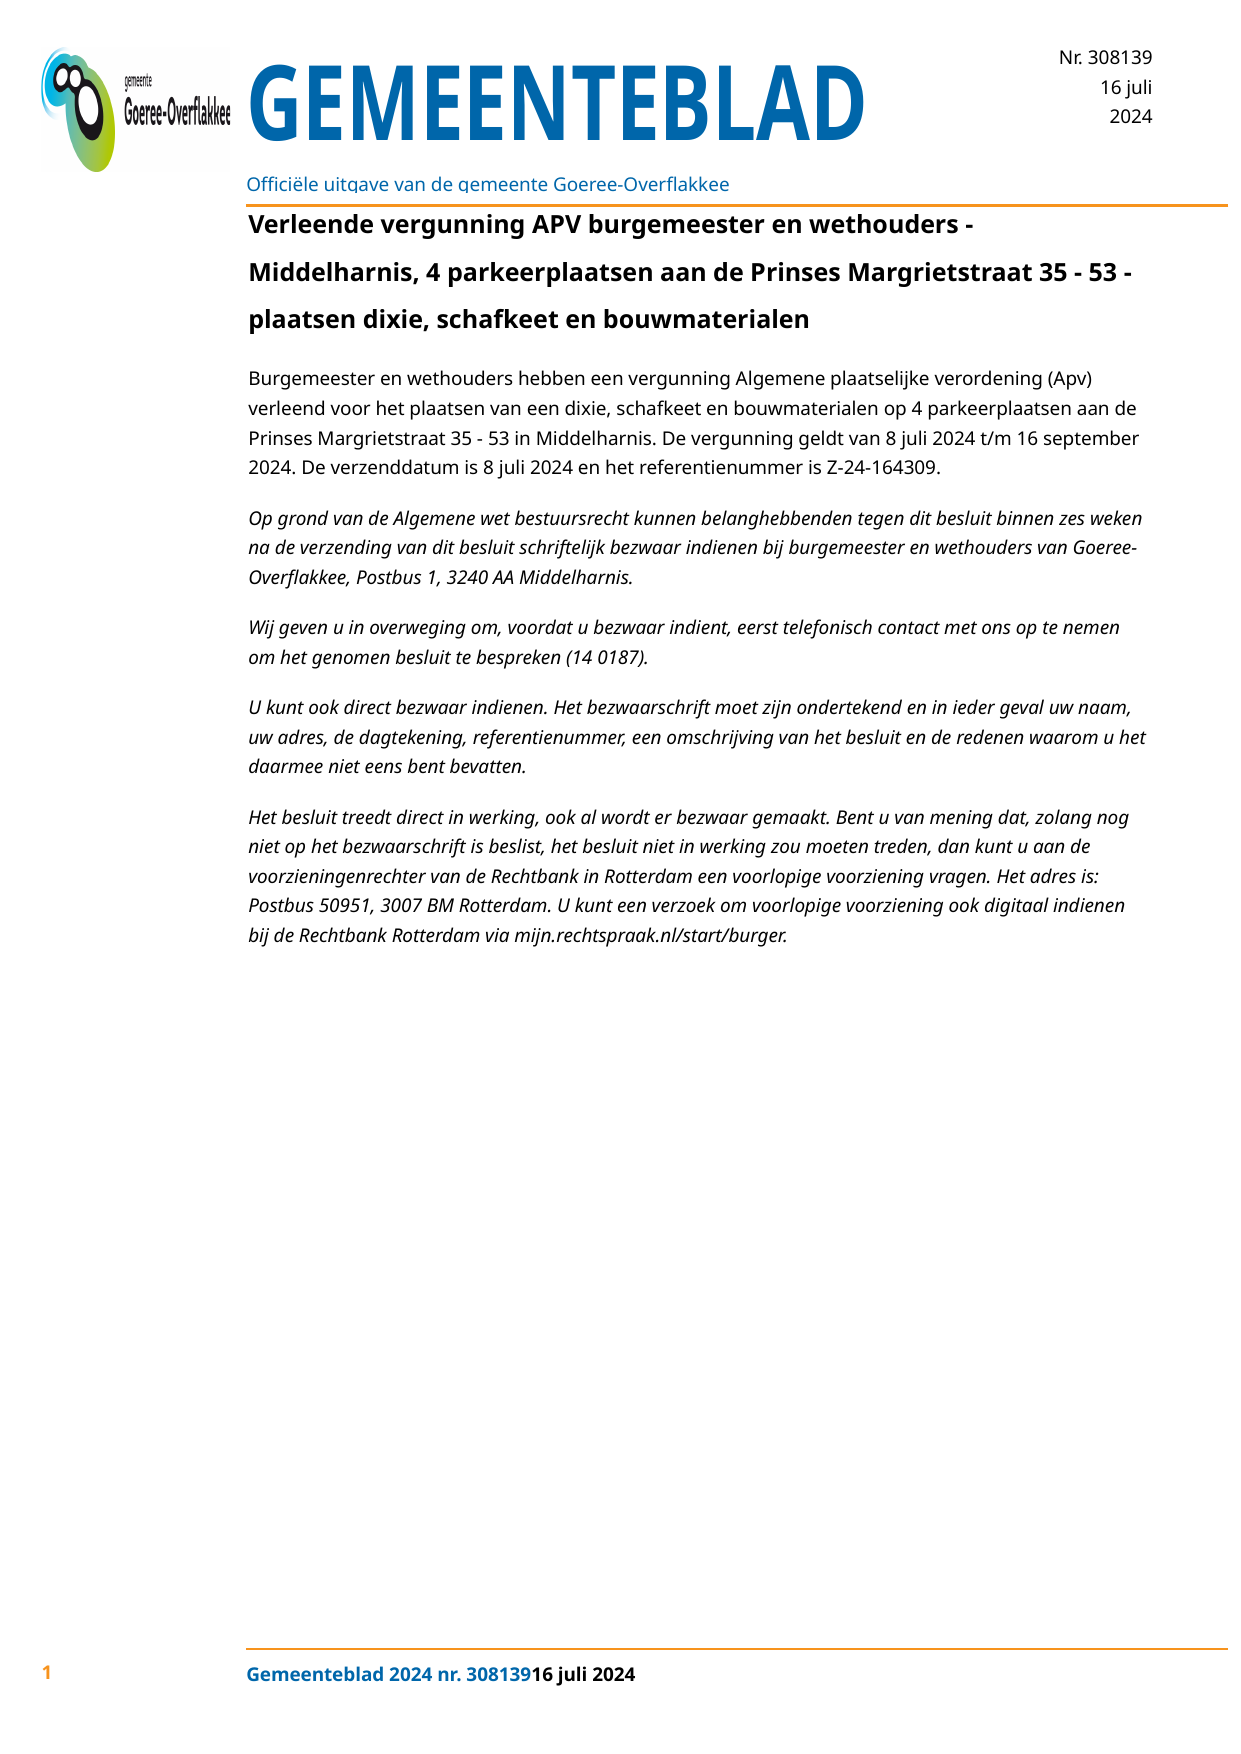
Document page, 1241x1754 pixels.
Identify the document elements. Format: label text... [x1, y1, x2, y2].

text Wij geven u in overweging om, voordat u bezwaar indient, eerst telefonisch contact met ons op te nemen om het genomen besluit te bespreken (14 0187). [248, 614, 1152, 669]
text Burgemeester en wethouders hebben een vergunning Algemene plaatselijke verordening (Apv) verleend voor het plaatsen van een dixie, schafkeet en bouwmaterialen op 4 parkeerplaatsen aan de Prinses Margrietstraat 35 - 53 in Middelharnis. De vergunning geldt van 8 juli 2024 t/m 16 september 2024. De verzenddatum is 8 juli 2024 en het referentienummer is Z-24-164309. [248, 366, 1152, 480]
text Het besluit treedt direct in werking, ook al wordt er bezwaar gemaakt. Bent u van mening dat, zolang nog niet op het bezwaarschrift is beslist, het besluit niet in werking zou moeten treden, dan kunt u aan de voorzieningenrechter van de Rechtbank in Rotterdam een voorlopige voorziening vragen. Het adres is: Postbus 50951, 3007 BM Rotterdam. U kunt een verzoek om voorlopige voorziening ook digitaal indienen bij de Rechtbank Rotterdam via mijn.rechtspraak.nl/start/burger. [248, 804, 1152, 948]
text U kunt ook direct bezwaar indienen. Het bezwaarschrift moet zijn ondertekend en in ieder geval uw naam, uw adres, de dagtekening, referentienummer, een omschrijving van het besluit en de redenen waarom u het daarmee niet eens bent bevatten. [248, 694, 1152, 779]
text Verleende vergunning APV burgemeester en wethouders - Middelharnis, 4 parkeerplaatsen aan de Prinses Margrietstraat 35 - 53 - plaatsen dixie, schafkeet en bouwmaterialen [248, 207, 1152, 336]
text Op grond van de Algemene wet bestuursrecht kunnen belanghebbenden tegen dit besluit binnen zes weken na de verzending van dit besluit schriftelijk bezwaar indienen bij burgemeester en wethouders van Goeree-Overflakkee, Postbus 1, 3240 AA Middelharnis. [248, 505, 1152, 589]
picture [41, 47, 231, 172]
